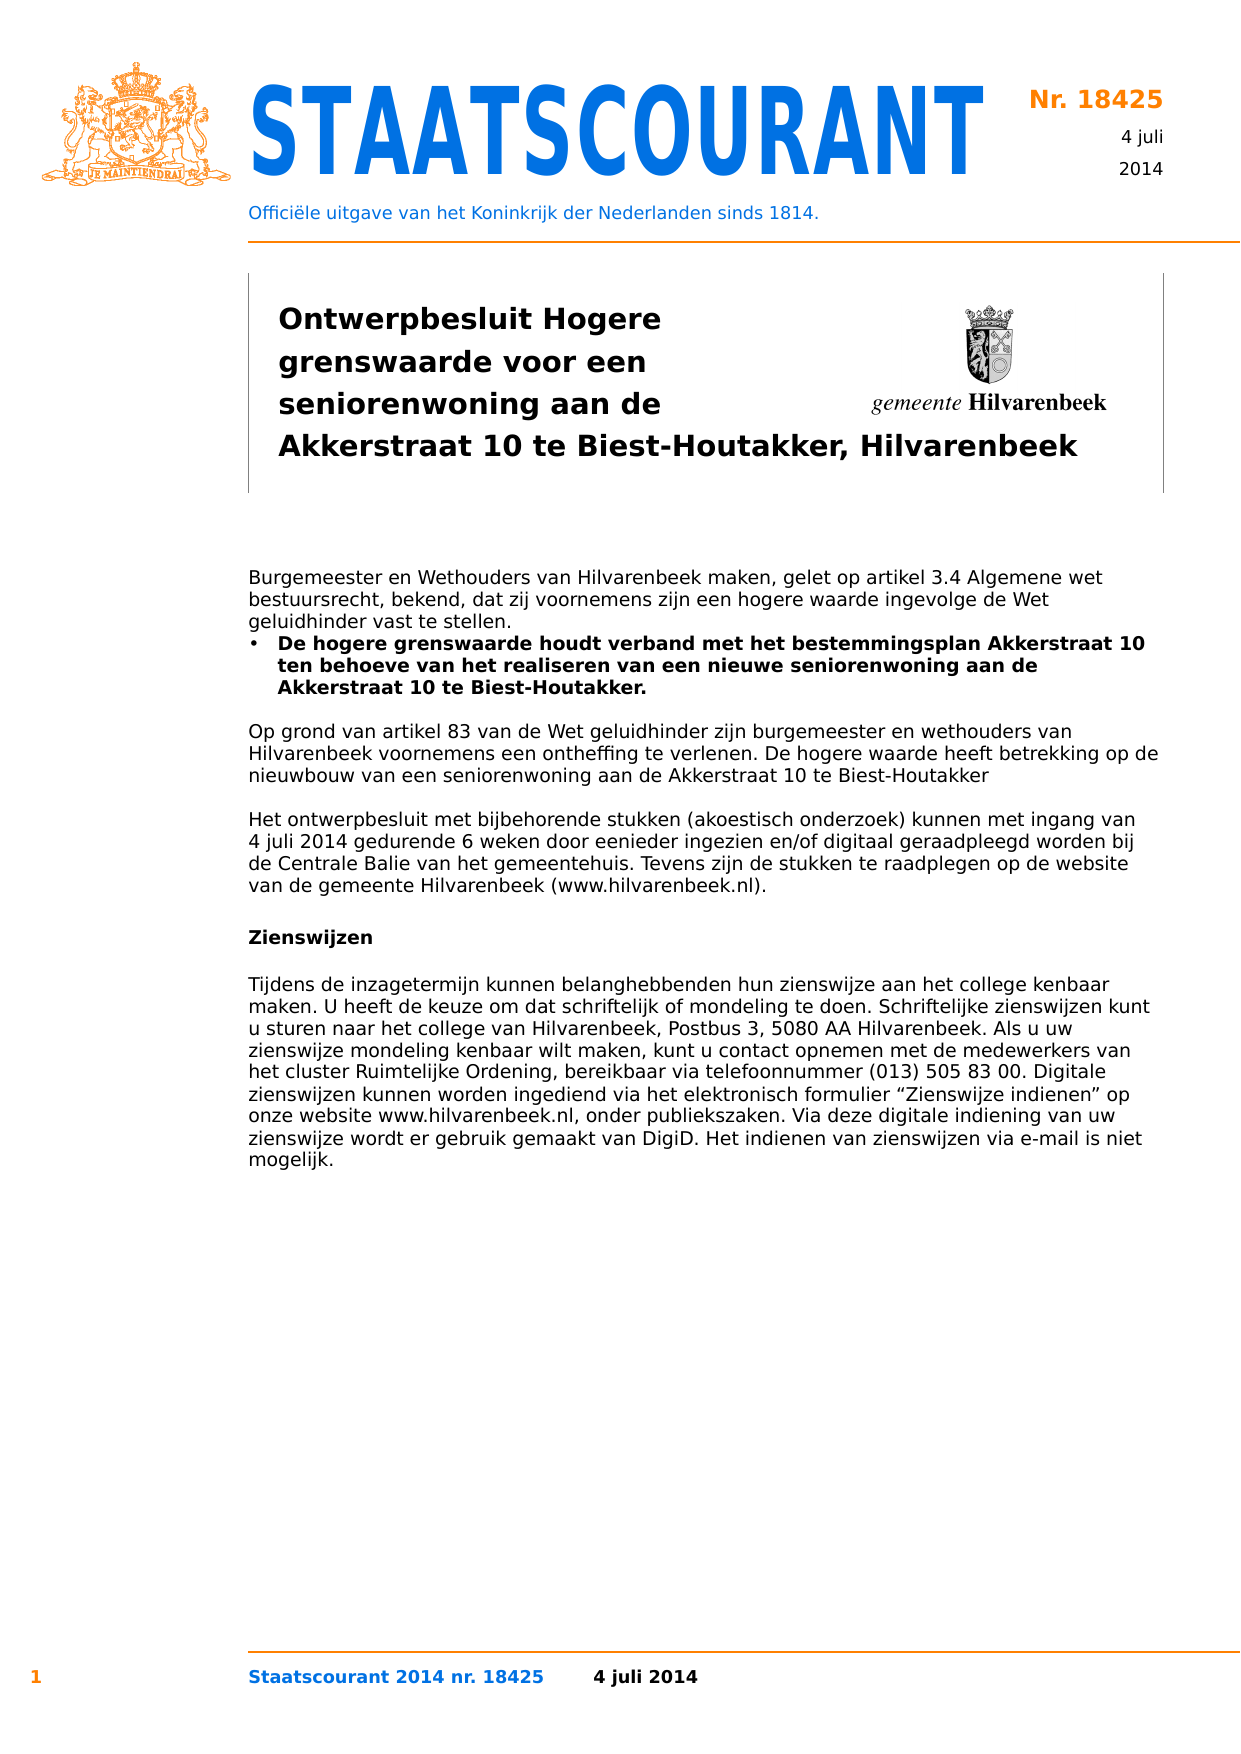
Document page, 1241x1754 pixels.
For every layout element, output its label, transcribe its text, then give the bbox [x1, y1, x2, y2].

table_header STAATSCOURANT [248, 62, 998, 203]
subtitle Zienswijzen [248, 927, 1163, 948]
text • De hogere grenswaarde houdt verband met het bestemmingsplan Akkerstraat 10 ten behoeve van het realiseren van een nieuwe seniorenwoning aan de Akkerstraat 10 te Biest-Houtakker. [248, 633, 1163, 699]
text Tijdens de inzagetermijn kunnen belanghebbenden hun zienswijze aan het college kenbaar maken. U heeft de keuze om dat schriftelijk of mondeling te doen. Schriftelijke zienswijzen kunt u sturen naar het college van Hilvarenbeek, Postbus 3, 5080 AA Hilvarenbeek. Als u uw zienswijze mondeling kenbaar wilt maken, kunt u contact opnemen met de medewerkers van het cluster Ruimtelijke Ordening, bereikbaar via telefoonnummer (013) 505 83 00. Digitale zienswijzen kunnen worden ingediend via het elektronisch formulier “Zienswijze indienen” op onze website www.hilvarenbeek.nl, onder publiekszaken. Via deze digitale indiening van uw zienswijze wordt er gebruik gemaakt van DigiD. Het indienen van zienswijzen via e-mail is niet mogelijk. [248, 973, 1163, 1171]
table_header Nr. 18425 [998, 62, 1240, 121]
table_cell 2014 [998, 153, 1240, 203]
table_cell 4 juli [998, 121, 1240, 153]
table_header [25, 62, 248, 241]
picture [844, 302, 1134, 415]
text Burgemeester en Wethouders van Hilvarenbeek maken, gelet op artikel 3.4 Algemene wet bestuursrecht, bekend, dat zij voornemens zijn een hogere waarde ingevolge de Wet geluidhinder vast te stellen. [248, 567, 1163, 633]
text Het ontwerpbesluit met bijbehorende stukken (akoestisch onderzoek) kunnen met ingang van 4 juli 2014 gedurende 6 weken door eenieder ingezien en/of digitaal geraadpleegd worden bij de Centrale Balie van het gemeentehuis. Tevens zijn de stukken te raadplegen op de website van de gemeente Hilvarenbeek (www.hilvarenbeek.nl). [248, 809, 1163, 897]
text Op grond van artikel 83 van de Wet geluidhinder zijn burgemeester en wethouders van Hilvarenbeek voornemens een ontheffing te verlenen. De hogere waarde heeft betrekking op de nieuwbouw van een seniorenwoning aan de Akkerstraat 10 te Biest-Houtakker [248, 721, 1163, 787]
subtitle Ontwerpbesluit Hogere grenswaarde voor een seniorenwoning aan de Akkerstraat 10 te Biest-Houtakker, Hilvarenbeek [249, 273, 1163, 493]
picture [41, 62, 231, 186]
table_cell Officiële uitgave van het Koninkrijk der Nederlanden sinds 1814. [248, 203, 1240, 241]
